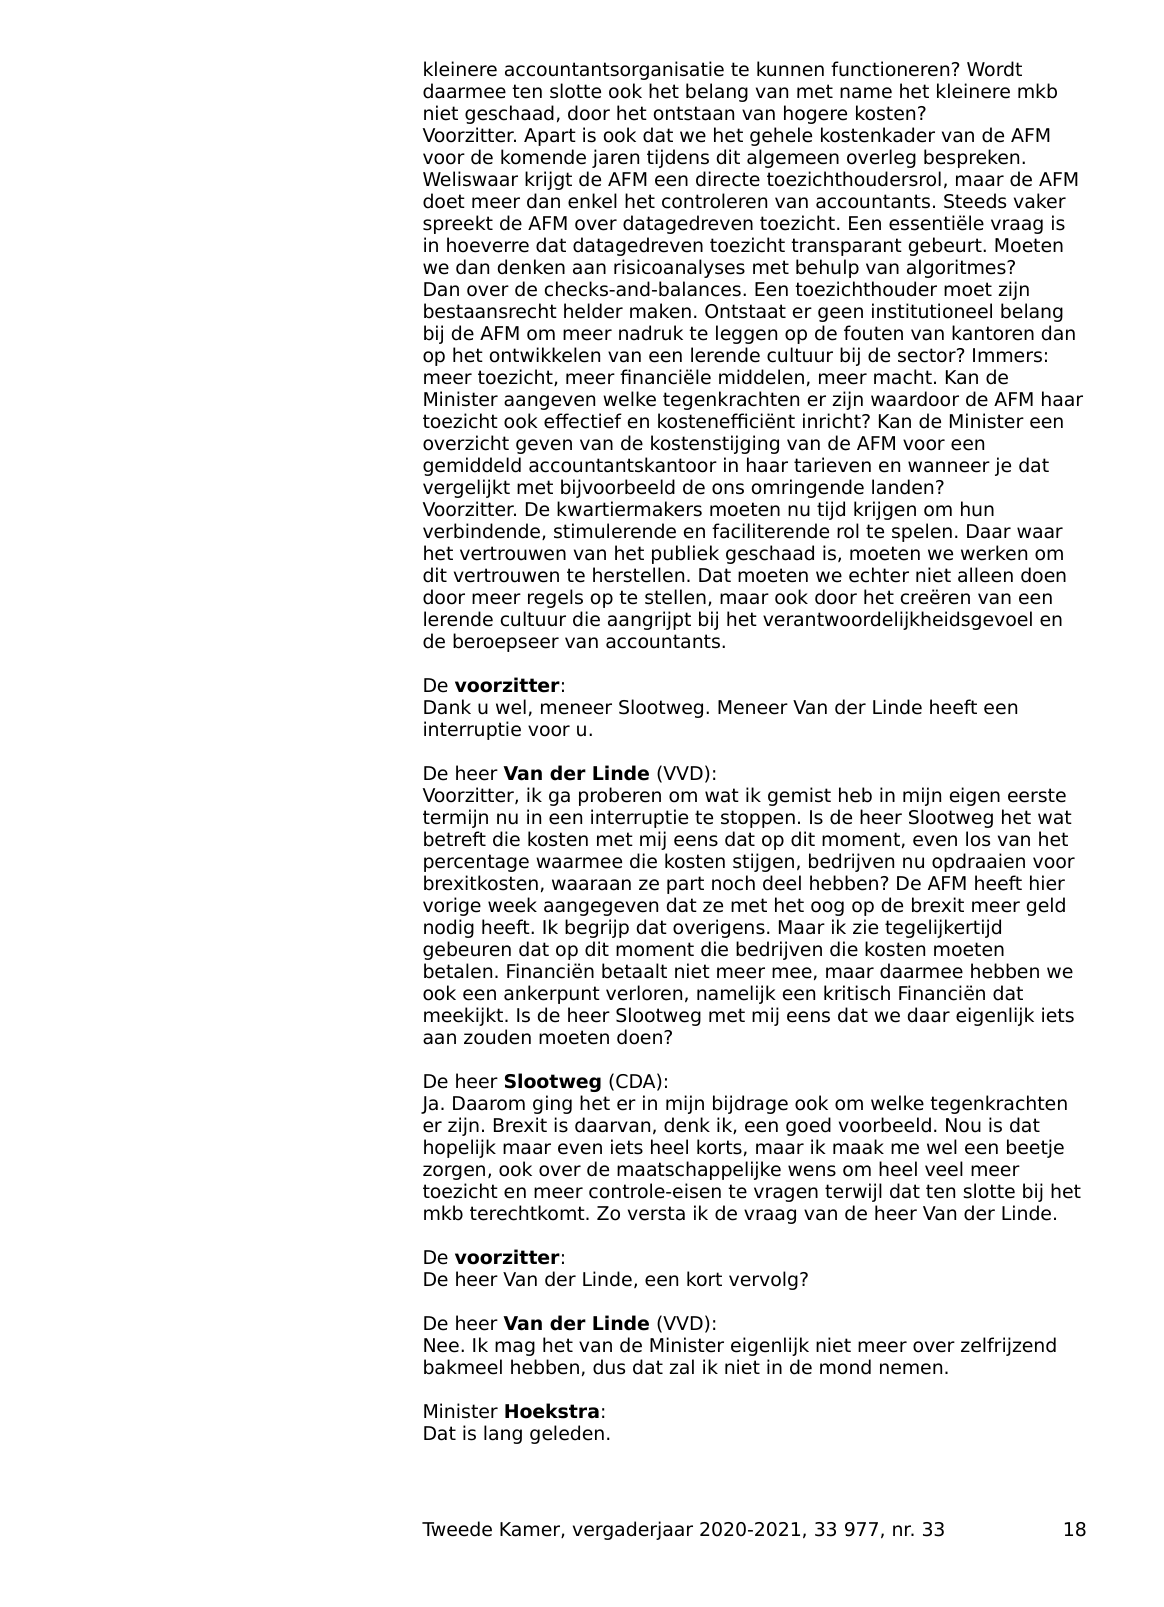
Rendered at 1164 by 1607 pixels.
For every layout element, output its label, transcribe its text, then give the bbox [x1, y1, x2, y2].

text Dan over de checks-and-balances. Een toezichthouder moet zijn bestaansrecht helder maken. Ontstaat er geen institutioneel belang bij de AFM om meer nadruk te leggen op de fouten van kantoren dan op het ontwikkelen van een lerende cultuur bij de sector? Immers: meer toezicht, meer financiële middelen, meer macht. Kan de Minister aangeven welke tegenkrachten er zijn waardoor de AFM haar toezicht ook effectief en kostenefficiënt inricht? Kan de Minister een overzicht geven van de kostenstijging van de AFM voor een gemiddeld accountantskantoor in haar tarieven en wanneer je dat vergelijkt met bijvoorbeeld de ons omringende landen? [422, 279, 1087, 499]
text De heer Van der Linde (VVD): [422, 1313, 1087, 1335]
text Ja. Daarom ging het er in mijn bijdrage ook om welke tegenkrachten er zijn. Brexit is daarvan, denk ik, een goed voorbeeld. Nou is dat hopelijk maar even iets heel korts, maar ik maak me wel een beetje zorgen, ook over de maatschappelijke wens om heel veel meer toezicht en meer controle-eisen te vragen terwijl dat ten slotte bij het mkb terechtkomt. Zo versta ik de vraag van de heer Van der Linde. [422, 1093, 1087, 1224]
text Voorzitter, ik ga proberen om wat ik gemist heb in mijn eigen eerste termijn nu in een interruptie te stoppen. Is de heer Slootweg het wat betreft die kosten met mij eens dat op dit moment, even los van het percentage waarmee die kosten stijgen, bedrijven nu opdraaien voor brexitkosten, waaraan ze part noch deel hebben? De AFM heeft hier vorige week aangegeven dat ze met het oog op de brexit meer geld nodig heeft. Ik begrijp dat overigens. Maar ik zie tegelijkertijd gebeuren dat op dit moment die bedrijven die kosten moeten betalen. Financiën betaalt niet meer mee, maar daarmee hebben we ook een ankerpunt verloren, namelijk een kritisch Financiën dat meekijkt. Is de heer Slootweg met mij eens dat we daar eigenlijk iets aan zouden moeten doen? [422, 785, 1087, 1048]
text Voorzitter. De kwartiermakers moeten nu tijd krijgen om hun verbindende, stimulerende en faciliterende rol te spelen. Daar waar het vertrouwen van het publiek geschaad is, moeten we werken om dit vertrouwen te herstellen. Dat moeten we echter niet alleen doen door meer regels op te stellen, maar ook door het creëren van een lerende cultuur die aangrijpt bij het verantwoordelijkheidsgevoel en de beroepseer van accountants. [422, 499, 1087, 652]
text De heer Slootweg (CDA): [422, 1071, 1087, 1093]
text kleinere accountantsorganisatie te kunnen functioneren? Wordt daarmee ten slotte ook het belang van met name het kleinere mkb niet geschaad, door het ontstaan van hogere kosten? [422, 59, 1087, 125]
text Dank u wel, meneer Slootweg. Meneer Van der Linde heeft een interruptie voor u. [422, 697, 1087, 741]
text Nee. Ik mag het van de Minister eigenlijk niet meer over zelfrijzend bakmeel hebben, dus dat zal ik niet in de mond nemen. [422, 1335, 1087, 1379]
text Voorzitter. Apart is ook dat we het gehele kostenkader van de AFM voor de komende jaren tijdens dit algemeen overleg bespreken. Weliswaar krijgt de AFM een directe toezichthoudersrol, maar de AFM doet meer dan enkel het controleren van accountants. Steeds vaker spreekt de AFM over datagedreven toezicht. Een essentiële vraag is in hoeverre dat datagedreven toezicht transparant gebeurt. Moeten we dan denken aan risicoanalyses met behulp van algoritmes? [422, 125, 1087, 279]
text De heer Van der Linde (VVD): [422, 763, 1087, 785]
text Minister Hoekstra: [422, 1401, 1087, 1423]
text De voorzitter: [422, 1247, 1087, 1269]
text De voorzitter: [422, 675, 1087, 697]
text Dat is lang geleden. [422, 1423, 1087, 1445]
text De heer Van der Linde, een kort vervolg? [422, 1269, 1087, 1291]
